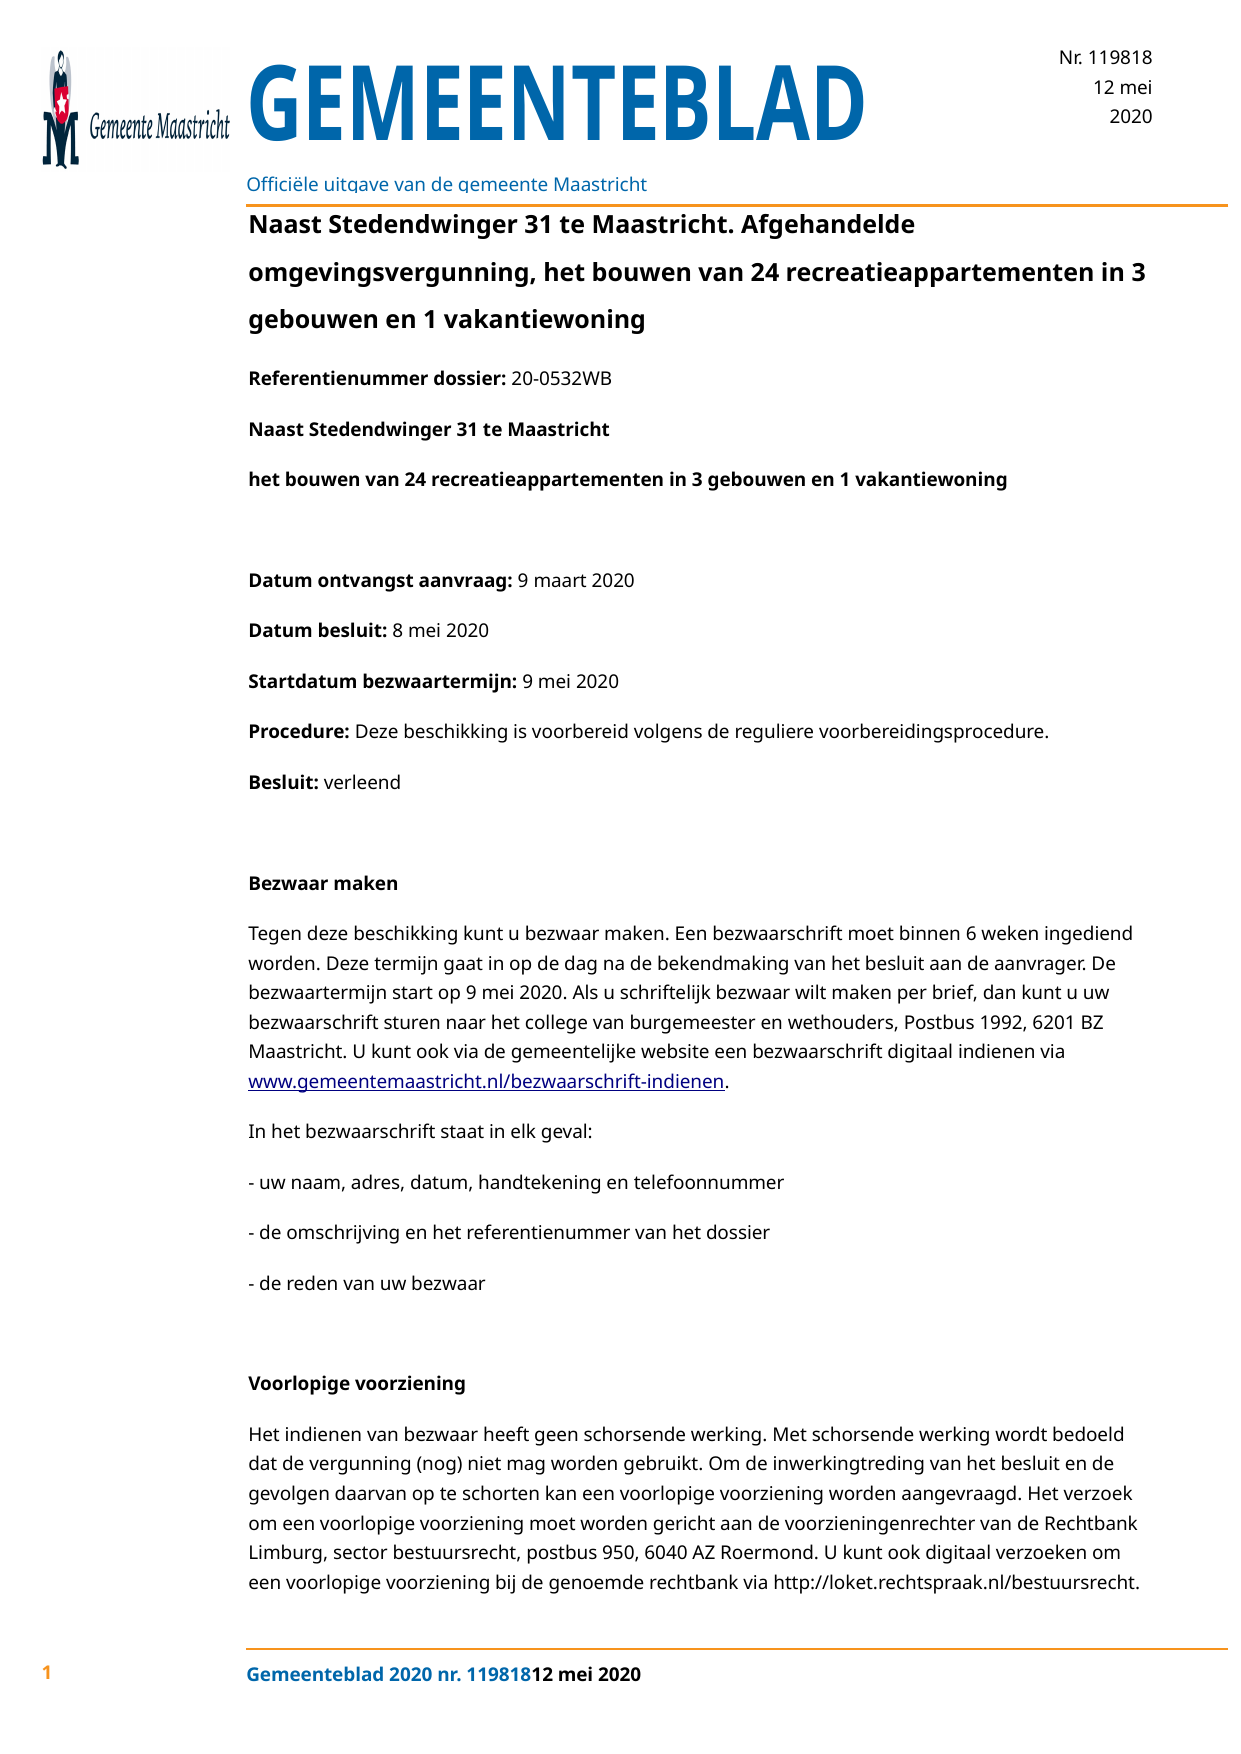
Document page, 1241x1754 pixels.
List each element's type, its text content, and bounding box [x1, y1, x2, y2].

text Procedure: Deze beschikking is voorbereid volgens de reguliere voorbereidingsprocedure. [248, 718, 1152, 744]
text Voorlopige voorziening [248, 1371, 1152, 1396]
text Bezwaar maken [248, 870, 1152, 895]
text Datum besluit: 8 mei 2020 [248, 618, 1152, 643]
text Naast Stedendwinger 31 te Maastricht. Afgehandelde omgevingsvergunning, het bouwen van 24 recreatieappartementen in 3 gebouwen en 1 vakantiewoning [248, 207, 1152, 336]
text Startdatum bezwaartermijn: 9 mei 2020 [248, 668, 1152, 694]
text In het bezwaarschrift staat in elk geval: [248, 1118, 1152, 1144]
text Naast Stedendwinger 31 te Maastricht [248, 416, 1152, 442]
text - de reden van uw bezwaar [248, 1270, 1152, 1295]
text Datum ontvangst aanvraag: 9 maart 2020 [248, 567, 1152, 593]
text - uw naam, adres, datum, handtekening en telefoonnummer [248, 1169, 1152, 1194]
picture [41, 47, 231, 172]
text Referentienummer dossier: 20-0532WB [248, 366, 1152, 391]
text Besluit: verleend [248, 769, 1152, 794]
text - de omschrijving en het referentienummer van het dossier [248, 1219, 1152, 1245]
text het bouwen van 24 recreatieappartementen in 3 gebouwen en 1 vakantiewoning [248, 466, 1152, 492]
text Tegen deze beschikking kunt u bezwaar maken. Een bezwaarschrift moet binnen 6 weken ingediend worden. Deze termijn gaat in op de dag na de bekendmaking van het besluit aan de aanvrager. De bezwaartermijn start op 9 mei 2020. Als u schriftelijk bezwaar wilt maken per brief, dan kunt u uw bezwaarschrift sturen naar het college van burgemeester en wethouders, Postbus 1992, 6201 BZ Maastricht. U kunt ook via de gemeentelijke website een bezwaarschrift digitaal indienen via www.gemeentemaastricht.nl/bezwaarschrift-indienen. [248, 920, 1152, 1094]
text Het indienen van bezwaar heeft geen schorsende werking. Met schorsende werking wordt bedoeld dat de vergunning (nog) niet mag worden gebruikt. Om de inwerkingtreding van het besluit en de gevolgen daarvan op te schorten kan een voorlopige voorziening worden aangevraagd. Het verzoek om een voorlopige voorziening moet worden gericht aan de voorzieningenrechter van de Rechtbank Limburg, sector bestuursrecht, postbus 950, 6040 AZ Roermond. U kunt ook digitaal verzoeken om een voorlopige voorziening bij de genoemde rechtbank via http://loket.rechtspraak.nl/bestuursrecht. [248, 1421, 1152, 1594]
